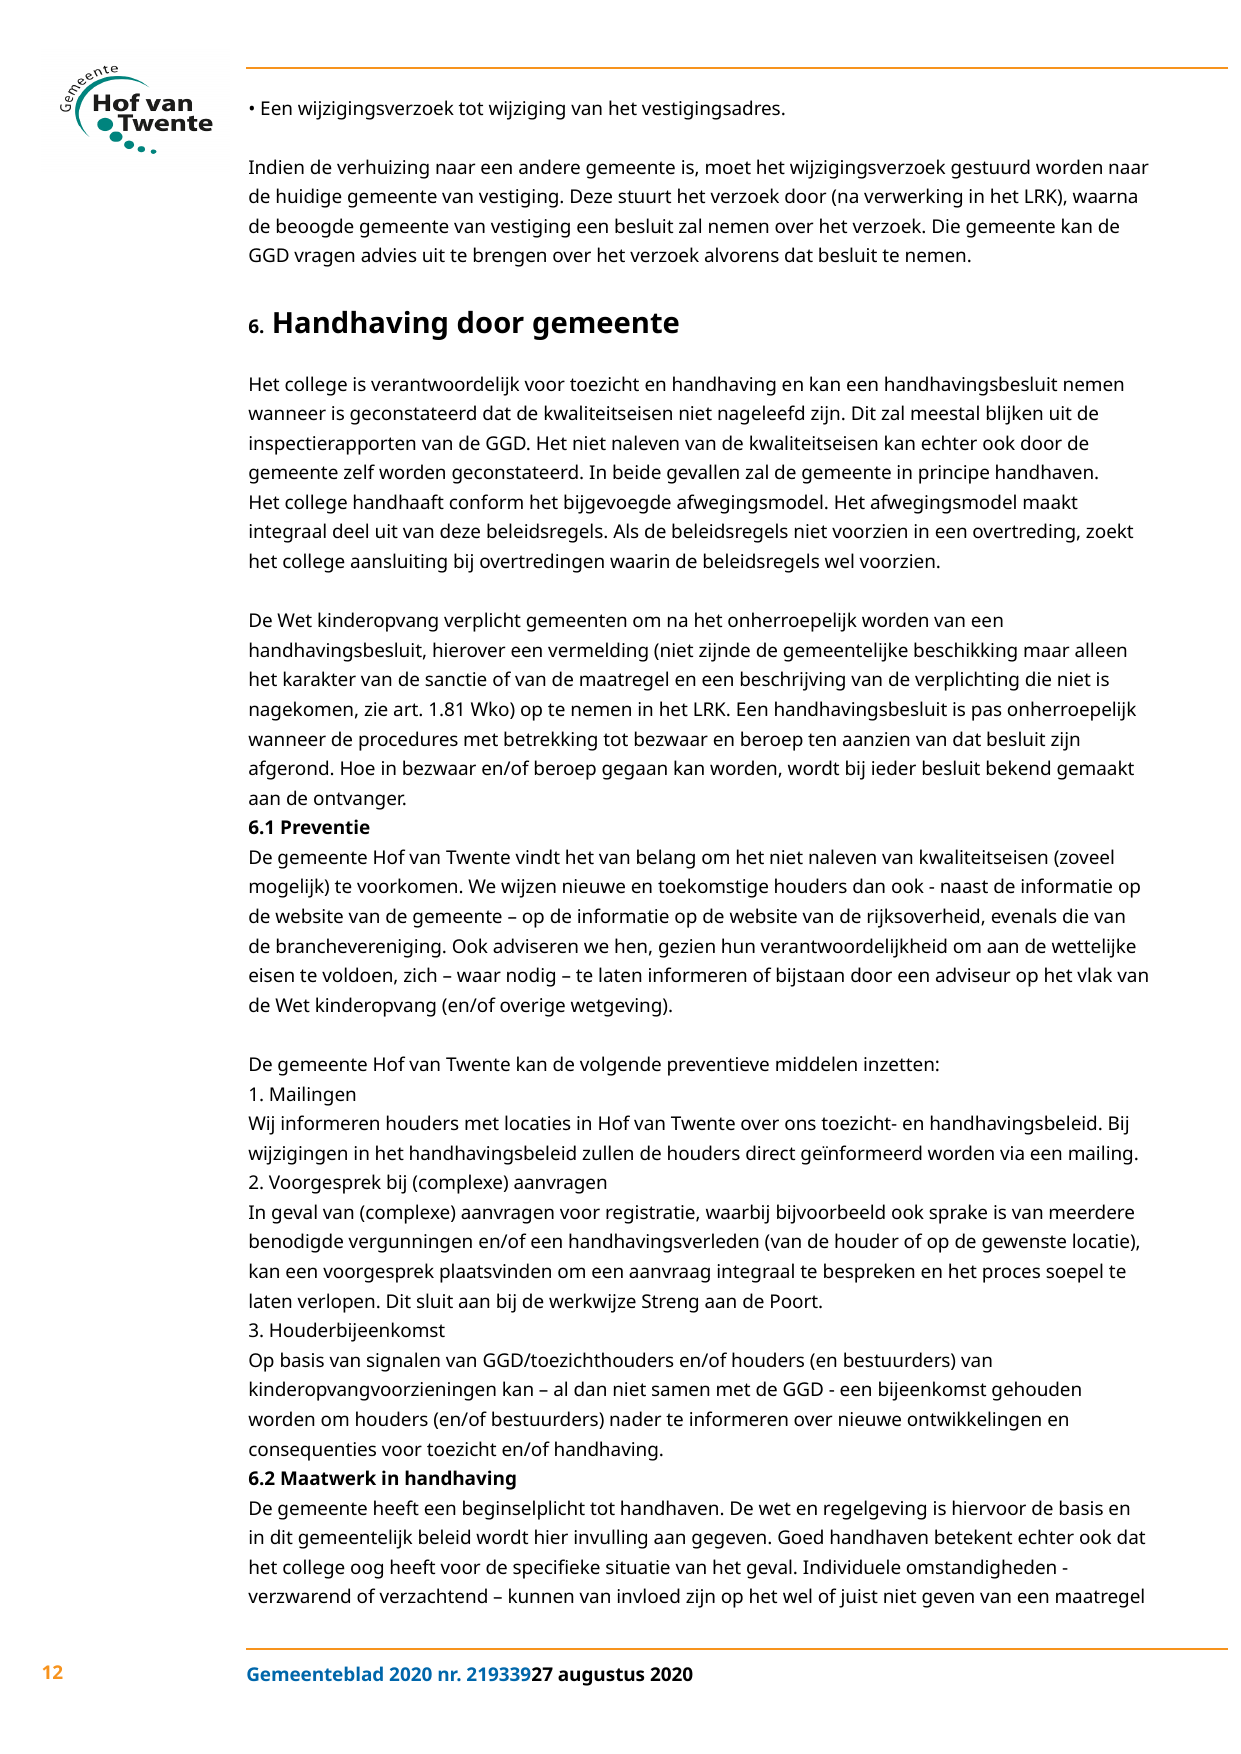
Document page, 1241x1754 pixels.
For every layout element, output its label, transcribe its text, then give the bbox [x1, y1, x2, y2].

text 6.1 Preventie [248, 814, 1152, 840]
text • Een wijzigingsverzoek tot wijziging van het vestigingsadres. [248, 95, 1152, 121]
text 6.2 Maatwerk in handhaving [248, 1465, 1152, 1491]
text 2. Voorgesprek bij (complexe) aanvragen [248, 1169, 1152, 1195]
text De gemeente Hof van Twente kan de volgende preventieve middelen inzetten: [248, 1051, 1152, 1077]
text Op basis van signalen van GGD/toezichthouders en/of houders (en bestuurders) van kinderopvangvoorzieningen kan – al dan niet samen met de GGD - een bijeenkomst gehouden worden om houders (en/of bestuurders) nader te informeren over nieuwe ontwikkelingen en consequenties voor toezicht en/of handhaving. [248, 1347, 1152, 1461]
text 6. Handhaving door gemeente [248, 302, 1152, 342]
text Wij informeren houders met locaties in Hof van Twente over ons toezicht- en handhavingsbeleid. Bij wijzigingen in het handhavingsbeleid zullen de houders direct geïnformeerd worden via een mailing. [248, 1110, 1152, 1166]
text De gemeente heeft een beginselplicht tot handhaven. De wet en regelgeving is hiervoor de basis en in dit gemeentelijk beleid wordt hier invulling aan gegeven. Goed handhaven betekent echter ook dat het college oog heeft voor de specifieke situatie van het geval. Individuele omstandigheden - verzwarend of verzachtend – kunnen van invloed zijn op het wel of juist niet geven van een maatregel [248, 1495, 1152, 1609]
text Het college is verantwoordelijk voor toezicht en handhaving en kan een handhavingsbesluit nemen wanneer is geconstateerd dat de kwaliteitseisen niet nageleefd zijn. Dit zal meestal blijken uit de inspectierapporten van de GGD. Het niet naleven van de kwaliteitseisen kan echter ook door de gemeente zelf worden geconstateerd. In beide gevallen zal de gemeente in principe handhaven. [248, 371, 1152, 485]
text 1. Mailingen [248, 1081, 1152, 1106]
text De Wet kinderopvang verplicht gemeenten om na het onherroepelijk worden van een handhavingsbesluit, hierover een vermelding (niet zijnde de gemeentelijke beschikking maar alleen het karakter van de sanctie of van de maatregel en een beschrijving van de verplichting die niet is nagekomen, zie art. 1.81 Wko) op te nemen in het LRK. Een handhavingsbesluit is pas onherroepelijk wanneer de procedures met betrekking tot bezwaar en beroep ten aanzien van dat besluit zijn afgerond. Hoe in bezwaar en/of beroep gegaan kan worden, wordt bij ieder besluit bekend gemaakt aan de ontvanger. [248, 607, 1152, 811]
text Indien de verhuizing naar een andere gemeente is, moet het wijzigingsverzoek gestuurd worden naar de huidige gemeente van vestiging. Deze stuurt het verzoek door (na verwerking in het LRK), waarna de beoogde gemeente van vestiging een besluit zal nemen over het verzoek. Die gemeente kan de GGD vragen advies uit te brengen over het verzoek alvorens dat besluit te nemen. [248, 154, 1152, 268]
picture [41, 47, 231, 172]
text 3. Houderbijeenkomst [248, 1317, 1152, 1343]
text De gemeente Hof van Twente vindt het van belang om het niet naleven van kwaliteitseisen (zoveel mogelijk) te voorkomen. We wijzen nieuwe en toekomstige houders dan ook - naast de informatie op de website van de gemeente – op de informatie op de website van de rijksoverheid, evenals die van de branchevereniging. Ook adviseren we hen, gezien hun verantwoordelijkheid om aan de wettelijke eisen te voldoen, zich – waar nodig – te laten informeren of bijstaan door een adviseur op het vlak van de Wet kinderopvang (en/of overige wetgeving). [248, 844, 1152, 1018]
text Het college handhaaft conform het bijgevoegde afwegingsmodel. Het afwegingsmodel maakt integraal deel uit van deze beleidsregels. Als de beleidsregels niet voorzien in een overtreding, zoekt het college aansluiting bij overtredingen waarin de beleidsregels wel voorzien. [248, 489, 1152, 574]
text In geval van (complexe) aanvragen voor registratie, waarbij bijvoorbeeld ook sprake is van meerdere benodigde vergunningen en/of een handhavingsverleden (van de houder of op de gewenste locatie), kan een voorgesprek plaatsvinden om een aanvraag integraal te bespreken en het proces soepel te laten verlopen. Dit sluit aan bij de werkwijze Streng aan de Poort. [248, 1199, 1152, 1313]
